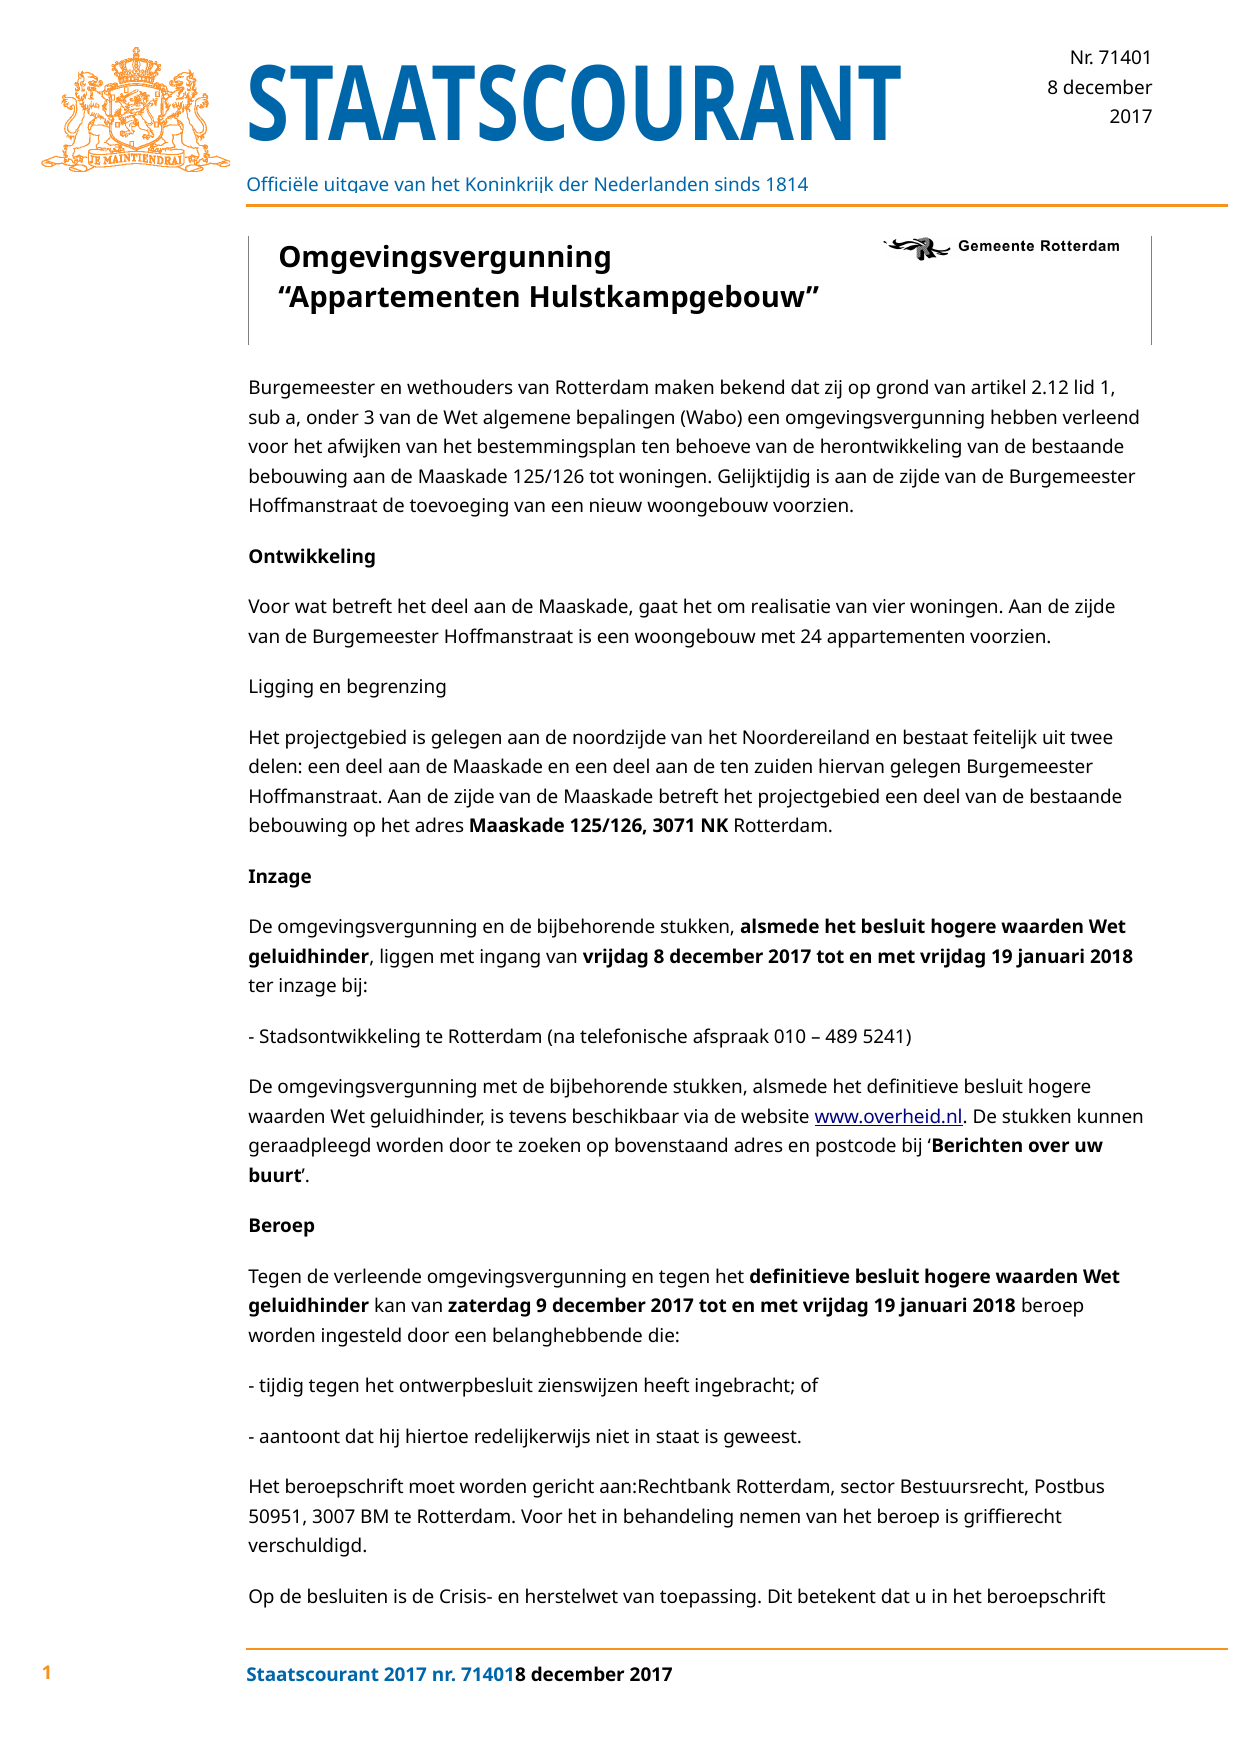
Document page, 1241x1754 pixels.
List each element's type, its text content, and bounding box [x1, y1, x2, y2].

text Tegen de verleende omgevingsvergunning en tegen het definitieve besluit hogere waarden Wet geluidhinder kan van zaterdag 9 december 2017 tot en met vrijdag 19 januari 2018 beroep worden ingesteld door een belanghebbende die: [248, 1263, 1152, 1348]
text Beroep [248, 1213, 1152, 1238]
text Op de besluiten is de Crisis- en herstelwet van toepassing. Dit betekent dat u in het beroepschrift [248, 1583, 1152, 1609]
text Ontwikkeling [248, 543, 1152, 569]
text Voor wat betreft het deel aan de Maaskade, gaat het om realisatie van vier woningen. Aan de zijde van de Burgemeester Hoffmanstraat is een woongebouw met 24 appartementen voorzien. [248, 593, 1152, 649]
text De omgevingsvergunning en de bijbehorende stukken, alsmede het besluit hogere waarden Wet geluidhinder, liggen met ingang van vrijdag 8 december 2017 tot en met vrijdag 19 januari 2018 ter inzage bij: [248, 913, 1152, 998]
table_header [850, 236, 1151, 345]
text - aantoont dat hij hiertoe redelijkerwijs niet in staat is geweest. [248, 1423, 1152, 1449]
picture [882, 236, 1119, 261]
text Inzage [248, 863, 1152, 889]
text De omgevingsvergunning met de bijbehorende stukken, alsmede het definitieve besluit hogere waarden Wet geluidhinder, is tevens beschikbaar via de website www.overheid.nl. De stukken kunnen geraadpleegd worden door te zoeken op bovenstaand adres en postcode bij ‘Berichten over uw buurt’. [248, 1073, 1152, 1188]
text - Stadsontwikkeling te Rotterdam (na telefonische afspraak 010 – 489 5241) [248, 1023, 1152, 1049]
picture [41, 47, 231, 172]
table_header Omgevingsvergunning “Appartementen Hulstkampgebouw” [249, 236, 850, 345]
text Burgemeester en wethouders van Rotterdam maken bekend dat zij op grond van artikel 2.12 lid 1, sub a, onder 3 van de Wet algemene bepalingen (Wabo) een omgevingsvergunning hebben verleend voor het afwijken van het bestemmingsplan ten behoeve van de herontwikkeling van de bestaande bebouwing aan de Maaskade 125/126 tot woningen. Gelijktijdig is aan de zijde van de Burgemeester Hoffmanstraat de toevoeging van een nieuw woongebouw voorzien. [248, 374, 1152, 518]
text Het projectgebied is gelegen aan de noordzijde van het Noordereiland en bestaat feitelijk uit twee delen: een deel aan de Maaskade en een deel aan de ten zuiden hiervan gelegen Burgemeester Hoffmanstraat. Aan de zijde van de Maaskade betreft het projectgebied een deel van de bestaande bebouwing op het adres Maaskade 125/126, 3071 NK Rotterdam. [248, 724, 1152, 838]
text Het beroepschrift moet worden gericht aan:Rechtbank Rotterdam, sector Bestuursrecht, Postbus 50951, 3007 BM te Rotterdam. Voor het in behandeling nemen van het beroep is griffierecht verschuldigd. [248, 1473, 1152, 1558]
text Ligging en begrenzing [248, 673, 1152, 699]
text - tijdig tegen het ontwerpbesluit zienswijzen heeft ingebracht; of [248, 1373, 1152, 1398]
